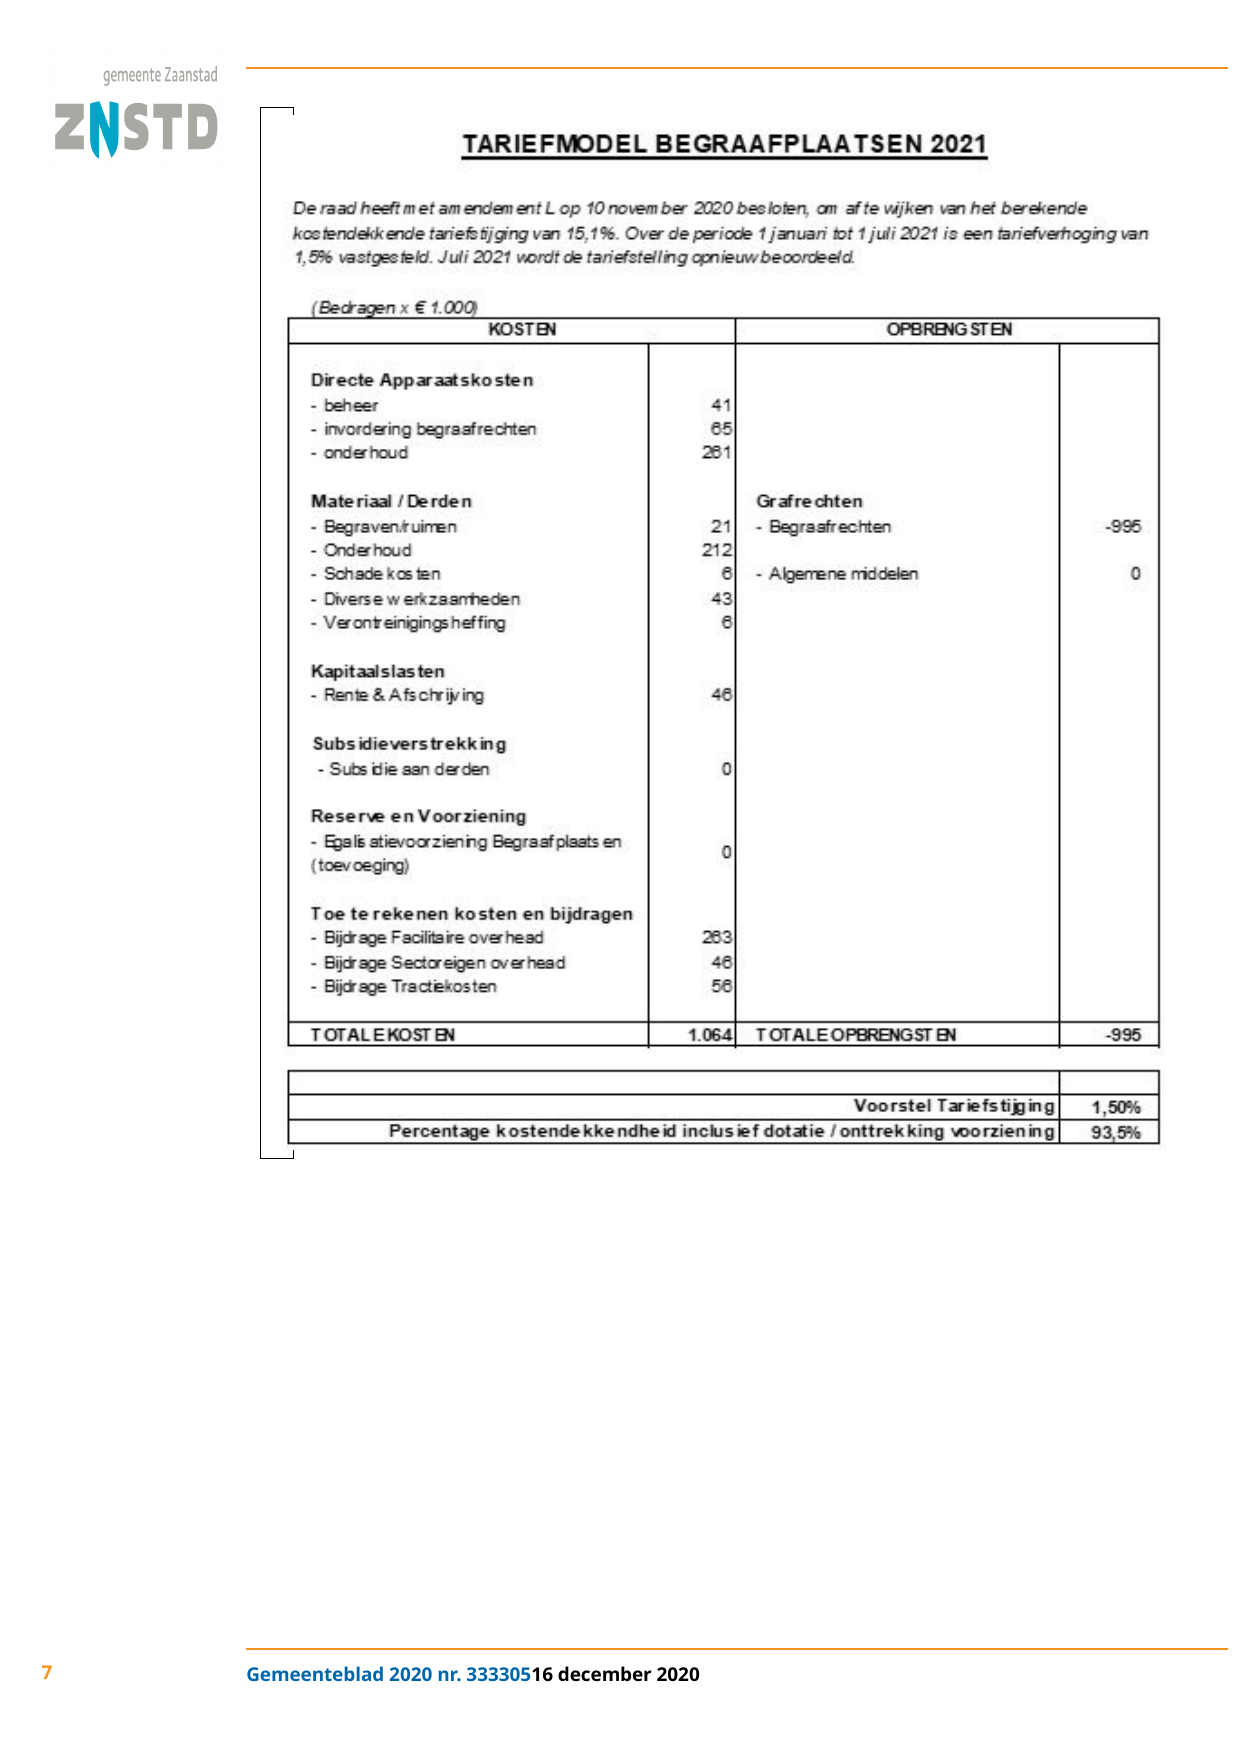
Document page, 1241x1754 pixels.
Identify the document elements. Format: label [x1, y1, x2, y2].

picture [268, 115, 1173, 1150]
picture [41, 47, 231, 172]
